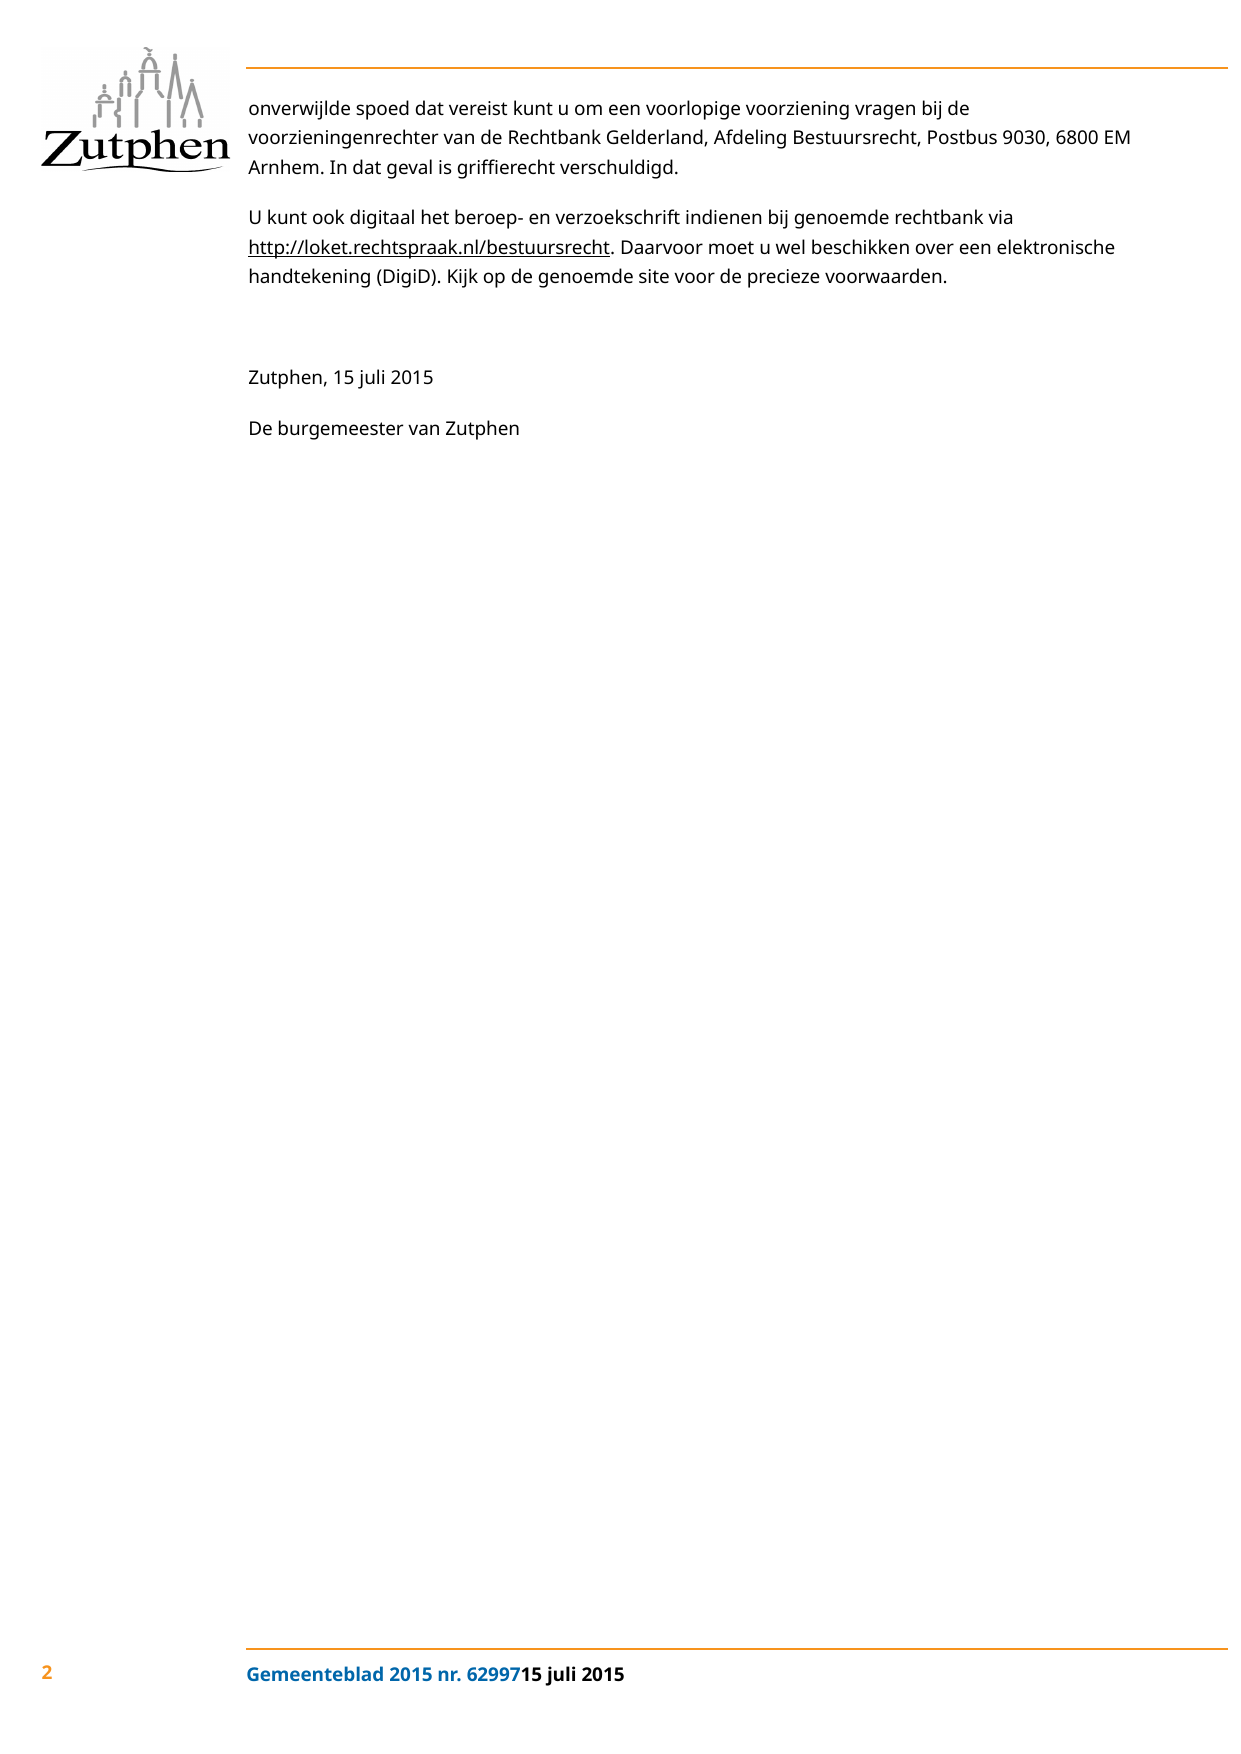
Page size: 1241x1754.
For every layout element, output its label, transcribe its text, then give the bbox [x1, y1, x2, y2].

text De burgemeester van Zutphen [248, 415, 1152, 441]
text Zutphen, 15 juli 2015 [248, 364, 1152, 390]
picture [41, 47, 231, 172]
text onverwijlde spoed dat vereist kunt u om een voorlopige voorziening vragen bij de voorzieningenrechter van de Rechtbank Gelderland, Afdeling Bestuursrecht, Postbus 9030, 6800 EM Arnhem. In dat geval is griffierecht verschuldigd. [248, 95, 1152, 180]
text U kunt ook digitaal het beroep- en verzoekschrift indienen bij genoemde rechtbank via http://loket.rechtspraak.nl/bestuursrecht. Daarvoor moet u wel beschikken over een elektronische handtekening (DigiD). Kijk op de genoemde site voor de precieze voorwaarden. [248, 204, 1152, 289]
